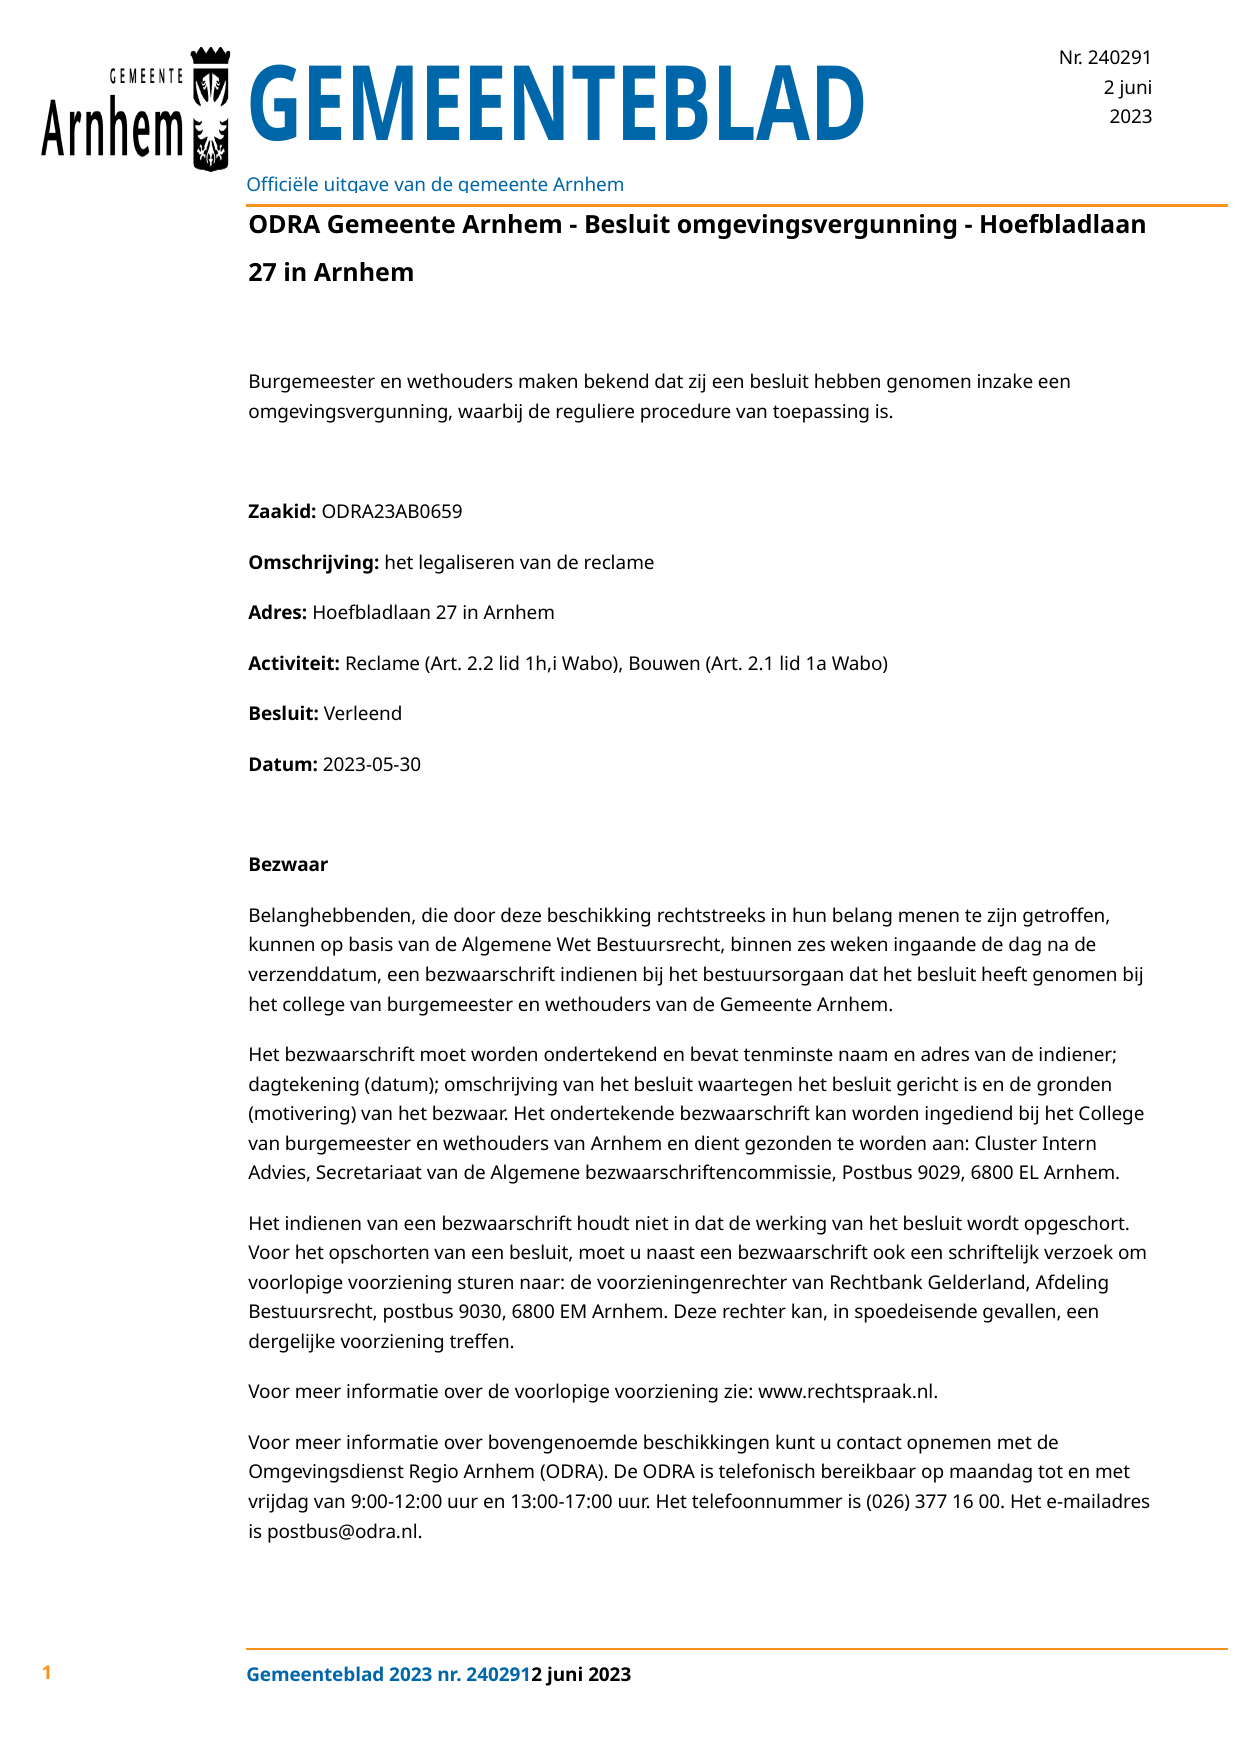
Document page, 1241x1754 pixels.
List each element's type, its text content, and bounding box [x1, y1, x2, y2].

text Voor meer informatie over de voorlopige voorziening zie: www.rechtspraak.nl. [248, 1379, 1152, 1404]
picture [41, 47, 231, 172]
text Bezwaar [248, 852, 1152, 877]
text Belanghebbenden, die door deze beschikking rechtstreeks in hun belang menen te zijn getroffen, kunnen op basis van de Algemene Wet Bestuursrecht, binnen zes weken ingaande de dag na de verzenddatum, een bezwaarschrift indienen bij het bestuursorgaan dat het besluit heeft genomen bij het college van burgemeester en wethouders van de Gemeente Arnhem. [248, 902, 1152, 1017]
text Zaakid: ODRA23AB0659 [248, 499, 1152, 524]
text Voor meer informatie over bovengenoemde beschikkingen kunt u contact opnemen met de Omgevingsdienst Regio Arnhem (ODRA). De ODRA is telefonisch bereikbaar op maandag tot en met vrijdag van 9:00-12:00 uur en 13:00-17:00 uur. Het telefoonnummer is (026) 377 16 00. Het e-mailadres is postbus@odra.nl. [248, 1429, 1152, 1544]
text Datum: 2023-05-30 [248, 751, 1152, 777]
text Besluit: Verleend [248, 700, 1152, 726]
text ODRA Gemeente Arnhem - Besluit omgevingsvergunning - Hoefbladlaan 27 in Arnhem [248, 207, 1152, 288]
text Het indienen van een bezwaarschrift houdt niet in dat de werking van het besluit wordt opgeschort. Voor het opschorten van een besluit, moet u naast een bezwaarschrift ook een schriftelijk verzoek om voorlopige voorziening sturen naar: de voorzieningenrechter van Rechtbank Gelderland, Afdeling Bestuursrecht, postbus 9030, 6800 EM Arnhem. Deze rechter kan, in spoedeisende gevallen, een dergelijke voorziening treffen. [248, 1210, 1152, 1354]
text Adres: Hoefbladlaan 27 in Arnhem [248, 599, 1152, 625]
text Burgemeester en wethouders maken bekend dat zij een besluit hebben genomen inzake een omgevingsvergunning, waarbij de reguliere procedure van toepassing is. [248, 368, 1152, 424]
text Het bezwaarschrift moet worden ondertekend en bevat tenminste naam en adres van de indiener; dagtekening (datum); omschrijving van het besluit waartegen het besluit gericht is en de gronden (motivering) van het bezwaar. Het ondertekende bezwaarschrift kan worden ingediend bij het College van burgemeester en wethouders van Arnhem en dient gezonden te worden aan: Cluster Intern Advies, Secretariaat van de Algemene bezwaarschriftencommissie, Postbus 9029, 6800 EL Arnhem. [248, 1041, 1152, 1185]
text Omschrijving: het legaliseren van de reclame [248, 549, 1152, 575]
text Activiteit: Reclame (Art. 2.2 lid 1h,i Wabo), Bouwen (Art. 2.1 lid 1a Wabo) [248, 650, 1152, 676]
